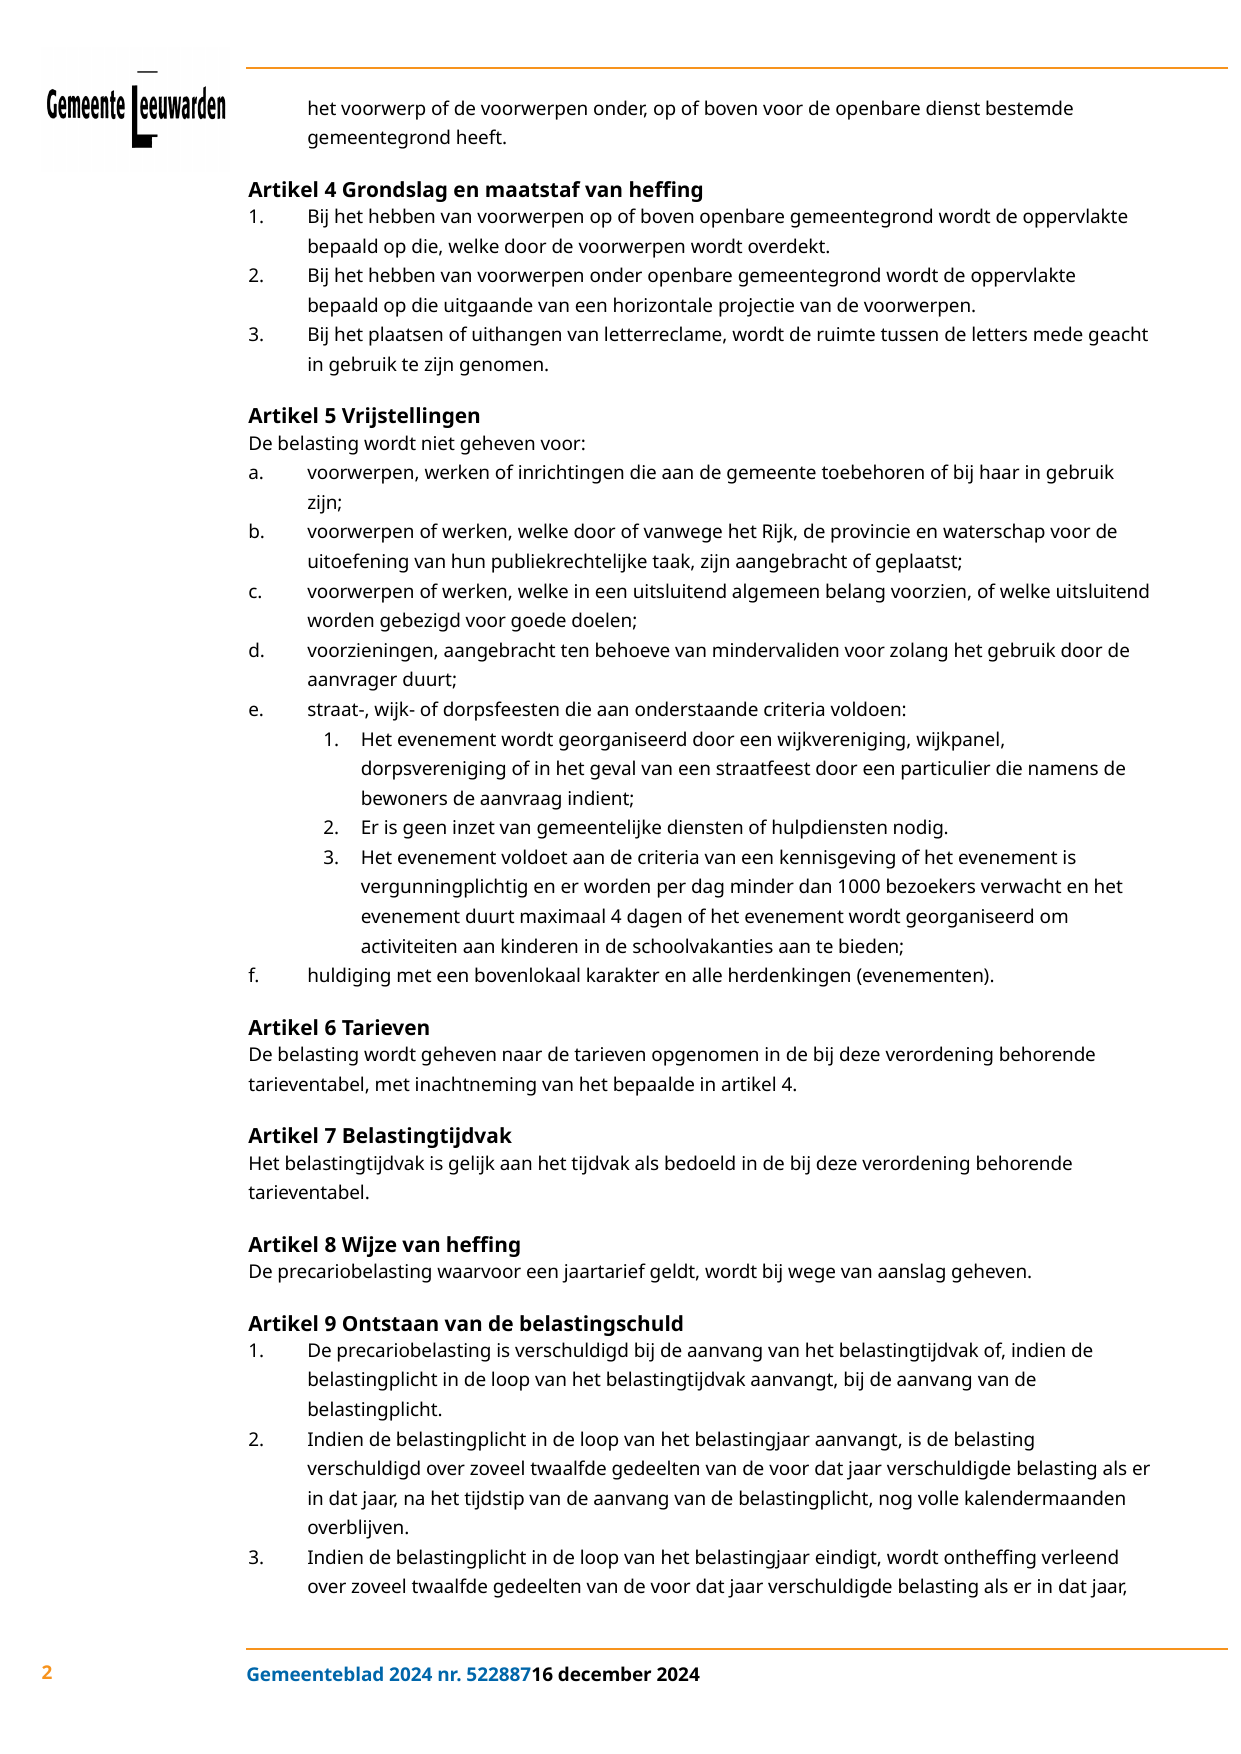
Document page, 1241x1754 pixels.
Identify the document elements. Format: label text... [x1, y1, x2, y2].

list het voorwerp of de voorwerpen onder, op of boven voor de openbare dienst bestemde gemeentegrond heeft. [248, 95, 1152, 150]
text Artikel 9 Ontstaan van de belastingschuld [248, 1309, 1152, 1337]
text De belasting wordt geheven naar de tarieven opgenomen in de bij deze verordening behorende tarieventabel, met inachtneming van het bepaalde in artikel 4. [248, 1041, 1152, 1097]
list voorwerpen of werken, welke in een uitsluitend algemeen belang voorzien, of welke uitsluitend worden gebezigd voor goede doelen; [248, 578, 1152, 633]
list voorwerpen of werken, welke door of vanwege het Rijk, de provincie en waterschap voor de uitoefening van hun publiekrechtelijke taak, zijn aangebracht of geplaatst; [248, 519, 1152, 574]
list huldiging met een bovenlokaal karakter en alle herdenkingen (evenementen). [248, 962, 1152, 988]
text Artikel 6 Tarieven [248, 1013, 1152, 1041]
list voorzieningen, aangebracht ten behoeve van mindervaliden voor zolang het gebruik door de aanvrager duurt; [248, 637, 1152, 692]
list Bij het hebben van voorwerpen onder openbare gemeentegrond wordt de oppervlakte bepaald op die uitgaande van een horizontale projectie van de voorwerpen. [248, 262, 1152, 318]
list Er is geen inzet van gemeentelijke diensten of hulpdiensten nodig. [323, 814, 1152, 840]
text Artikel 8 Wijze van heffing [248, 1230, 1152, 1258]
text De belasting wordt niet geheven voor: [248, 430, 1152, 456]
list Bij het hebben van voorwerpen op of boven openbare gemeentegrond wordt de oppervlakte bepaald op die, welke door de voorwerpen wordt overdekt. [248, 203, 1152, 258]
list straat-, wijk- of dorpsfeesten die aan onderstaande criteria voldoen: [248, 696, 1152, 722]
text Het belastingtijdvak is gelijk aan het tijdvak als bedoeld in de bij deze verordening behorende tarieventabel. [248, 1150, 1152, 1205]
text Artikel 5 Vrijstellingen [248, 402, 1152, 430]
list Indien de belastingplicht in de loop van het belastingjaar aanvangt, is de belasting verschuldigd over zoveel twaalfde gedeelten van de voor dat jaar verschuldigde belasting als er in dat jaar, na het tijdstip van de aanvang van de belastingplicht, nog volle kalendermaanden overblijven. [248, 1426, 1152, 1540]
picture [41, 47, 231, 172]
text Artikel 4 Grondslag en maatstaf van heffing [248, 175, 1152, 203]
text Artikel 7 Belastingtijdvak [248, 1121, 1152, 1150]
list Indien de belastingplicht in de loop van het belastingjaar eindigt, wordt ontheffing verleend over zoveel twaalfde gedeelten van de voor dat jaar verschuldigde belasting als er in dat jaar, [248, 1544, 1152, 1599]
list De precariobelasting is verschuldigd bij de aanvang van het belastingtijdvak of, indien de belastingplicht in de loop van het belastingtijdvak aanvangt, bij de aanvang van de belastingplicht. [248, 1337, 1152, 1422]
text De precariobelasting waarvoor een jaartarief geldt, wordt bij wege van aanslag geheven. [248, 1258, 1152, 1284]
list voorwerpen, werken of inrichtingen die aan de gemeente toebehoren of bij haar in gebruik zijn; [248, 459, 1152, 515]
list Het evenement wordt georganiseerd door een wijkvereniging, wijkpanel, dorpsvereniging of in het geval van een straatfeest door een particulier die namens de bewoners de aanvraag indient; [323, 726, 1152, 811]
list Bij het plaatsen of uithangen van letterreclame, wordt de ruimte tussen de letters mede geacht in gebruik te zijn genomen. [248, 322, 1152, 377]
list Het evenement voldoet aan de criteria van een kennisgeving of het evenement is vergunningplichtig en er worden per dag minder dan 1000 bezoekers verwacht en het evenement duurt maximaal 4 dagen of het evenement wordt georganiseerd om activiteiten aan kinderen in de schoolvakanties aan te bieden; [323, 844, 1152, 959]
